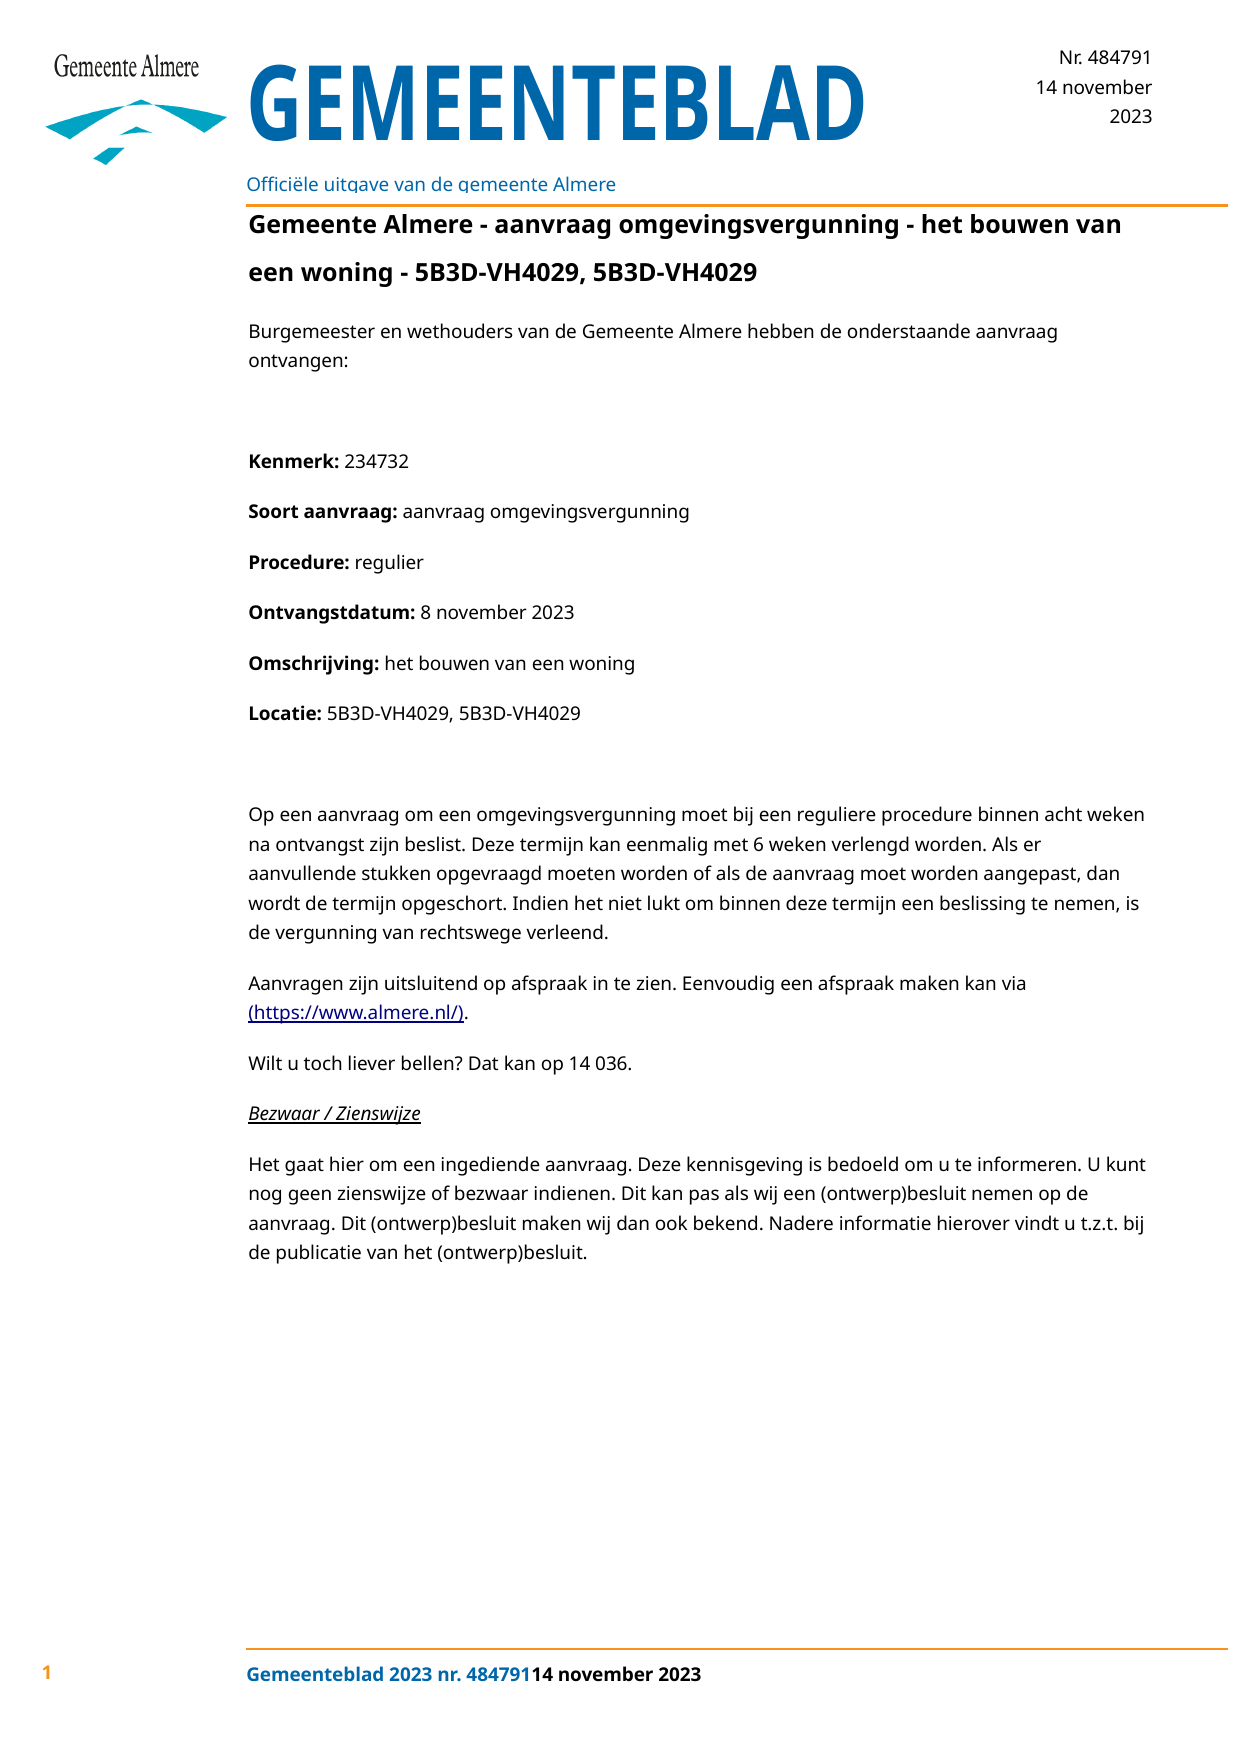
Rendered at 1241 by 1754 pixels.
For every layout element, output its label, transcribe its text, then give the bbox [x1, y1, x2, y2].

picture [41, 47, 231, 172]
text Gemeente Almere - aanvraag omgevingsvergunning - het bouwen van een woning - 5B3D-VH4029, 5B3D-VH4029 [248, 207, 1152, 288]
text Kenmerk: 234732 [248, 448, 1152, 474]
text Procedure: regulier [248, 549, 1152, 575]
text Wilt u toch liever bellen? Dat kan op 14 036. [248, 1050, 1152, 1076]
text Soort aanvraag: aanvraag omgevingsvergunning [248, 499, 1152, 524]
text Locatie: 5B3D-VH4029, 5B3D-VH4029 [248, 700, 1152, 726]
text Ontvangstdatum: 8 november 2023 [248, 599, 1152, 625]
text Het gaat hier om een ingediende aanvraag. Deze kennisgeving is bedoeld om u te informeren. U kunt nog geen zienswijze of bezwaar indienen. Dit kan pas als wij een (ontwerp)besluit nemen op de aanvraag. Dit (ontwerp)besluit maken wij dan ook bekend. Nadere informatie hierover vindt u t.z.t. bij de publicatie van het (ontwerp)besluit. [248, 1151, 1152, 1265]
text Burgemeester en wethouders van de Gemeente Almere hebben de onderstaande aanvraag ontvangen: [248, 318, 1152, 373]
text Bezwaar / Zienswijze [248, 1100, 1152, 1126]
text Op een aanvraag om een omgevingsvergunning moet bij een reguliere procedure binnen acht weken na ontvangst zijn beslist. Deze termijn kan eenmalig met 6 weken verlengd worden. Als er aanvullende stukken opgevraagd moeten worden of als de aanvraag moet worden aangepast, dan wordt de termijn opgeschort. Indien het niet lukt om binnen deze termijn een beslissing te nemen, is de vergunning van rechtswege verleend. [248, 801, 1152, 945]
text Aanvragen zijn uitsluitend op afspraak in te zien. Eenvoudig een afspraak maken kan via (https://www.almere.nl/). [248, 970, 1152, 1025]
text Omschrijving: het bouwen van een woning [248, 650, 1152, 676]
